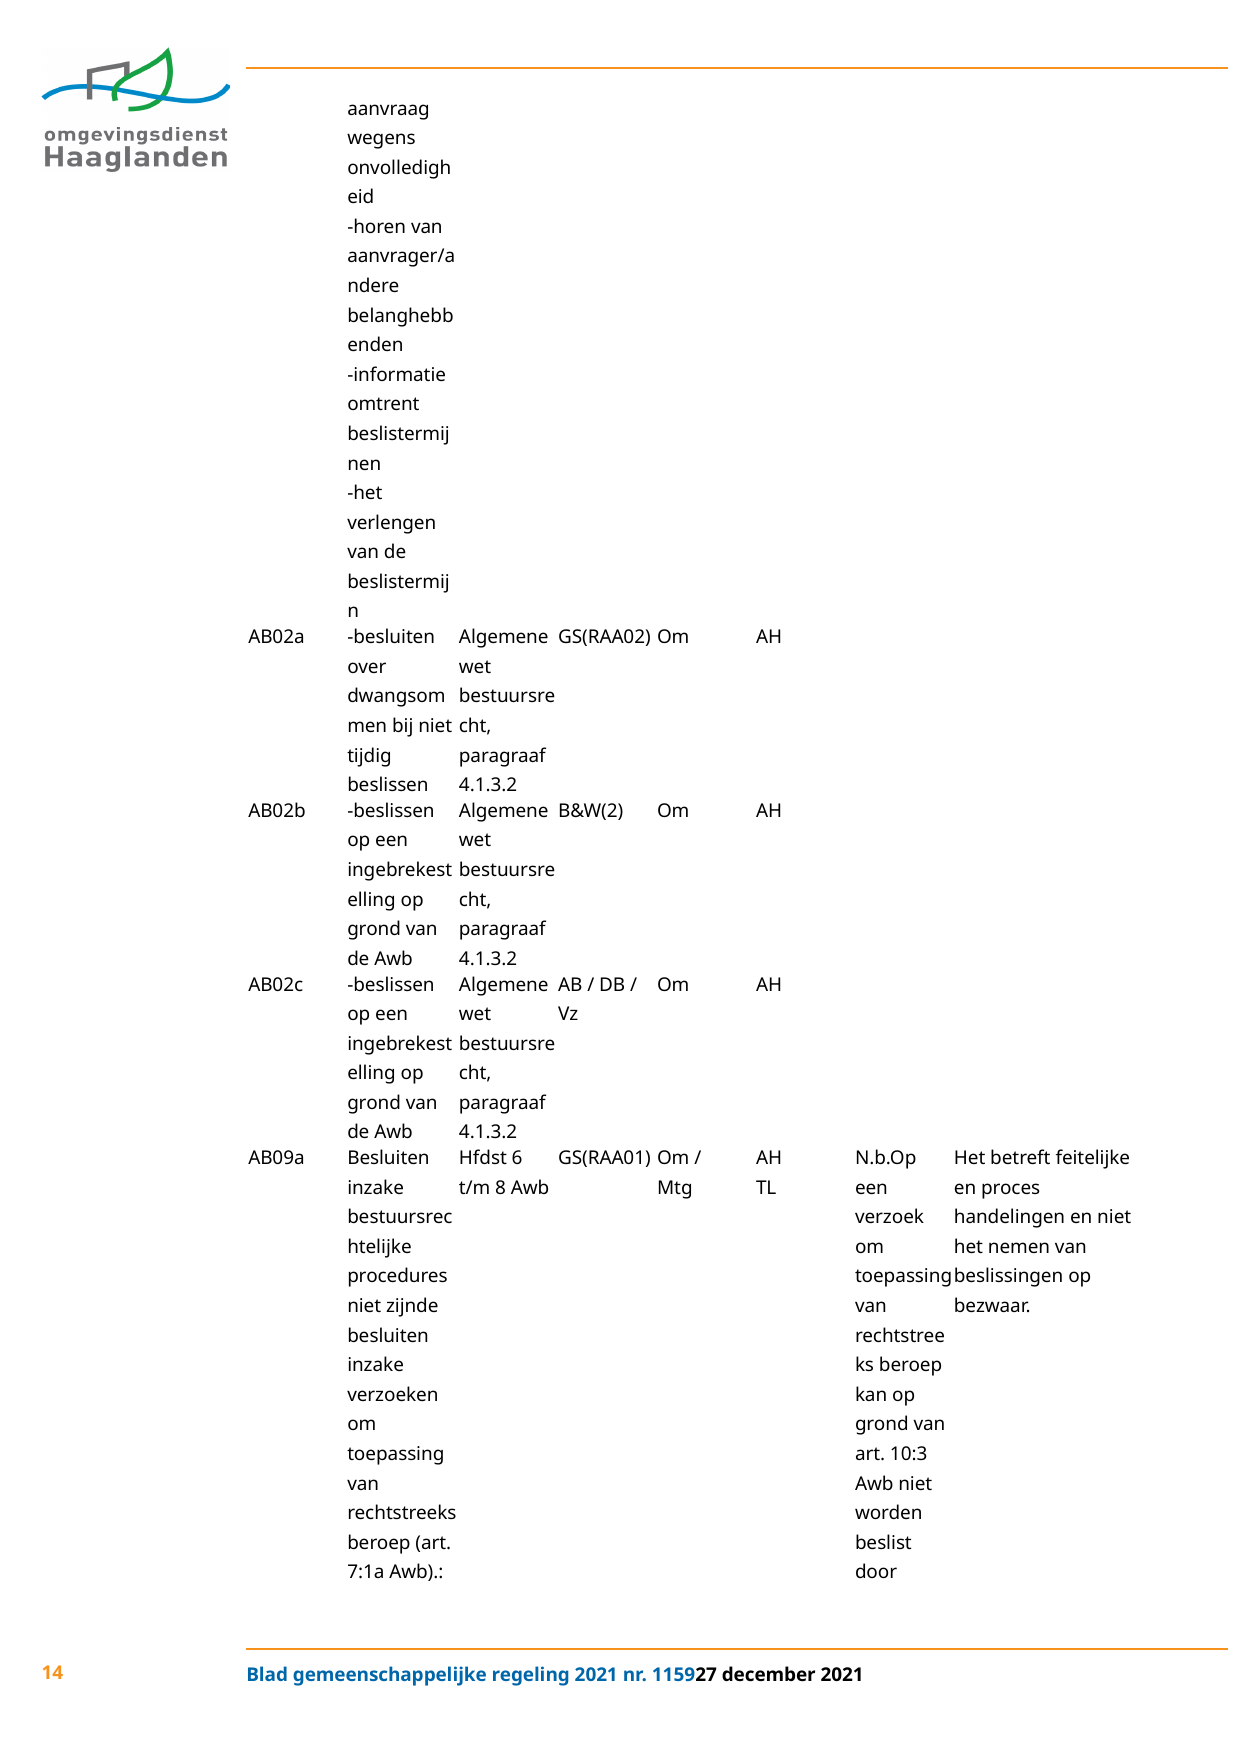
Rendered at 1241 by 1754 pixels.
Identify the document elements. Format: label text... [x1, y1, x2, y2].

table_cell B&W(2) [558, 797, 657, 971]
table_cell [954, 95, 1152, 623]
table_cell [855, 971, 954, 1144]
table_cell AH [756, 797, 855, 971]
table_cell [657, 95, 756, 623]
table_cell AB02c [248, 971, 347, 1144]
table_cell [954, 971, 1152, 1144]
table_cell -beslissen op een ingebrekestelling op grond van de Awb [347, 797, 459, 971]
table_cell [459, 95, 558, 623]
table_cell Om / Mtg [657, 1144, 756, 1584]
table_cell Algemene wet bestuursrecht, paragraaf 4.1.3.2 [459, 971, 558, 1144]
table_cell Besluiten inzake bestuursrechtelijke procedures niet zijnde besluiten inzake verzoeken om toepassing van rechtstreeks beroep (art. 7:1a Awb).: [347, 1144, 459, 1584]
table_cell [558, 95, 657, 623]
table_cell AH [756, 624, 855, 797]
table_cell [756, 95, 855, 623]
table_cell GS(RAA02) [558, 624, 657, 797]
table_cell [855, 797, 954, 971]
table_cell N.b.Op een verzoek om toepassing van rechtstreeks beroep kan op grond van art. 10:3 Awb niet worden beslist door [855, 1144, 954, 1584]
table_cell AB02b [248, 797, 347, 971]
table_cell -beslissen op een ingebrekestelling op grond van de Awb [347, 971, 459, 1144]
table_cell Om [657, 971, 756, 1144]
table_cell Hfdst 6 t/m 8 Awb [459, 1144, 558, 1584]
table_cell [855, 95, 954, 623]
table_cell AB09a [248, 1144, 347, 1584]
table_cell GS(RAA01) [558, 1144, 657, 1584]
picture [41, 47, 231, 172]
table_cell [855, 624, 954, 797]
table_cell [954, 797, 1152, 971]
table_cell [248, 95, 347, 623]
table_cell AH [756, 971, 855, 1144]
table_cell Om [657, 624, 756, 797]
table_cell Om [657, 797, 756, 971]
table_cell AB / DB / Vz [558, 971, 657, 1144]
table_cell Algemene wet bestuursrecht, paragraaf 4.1.3.2 [459, 624, 558, 797]
table_cell AB02a [248, 624, 347, 797]
table_cell Het betreft feitelijke en proces handelingen en niet het nemen van beslissingen op bezwaar. [954, 1144, 1152, 1584]
table_cell AH TL [756, 1144, 855, 1584]
table_cell -besluiten over dwangsommen bij niet tijdig beslissen [347, 624, 459, 797]
table_cell [954, 624, 1152, 797]
table_cell aanvraag wegens onvolledigheid -horen van aanvrager/andere belanghebbenden -informatie omtrent beslistermijnen -het verlengen van de beslistermijn [347, 95, 459, 623]
table_cell Algemene wet bestuursrecht, paragraaf 4.1.3.2 [459, 797, 558, 971]
